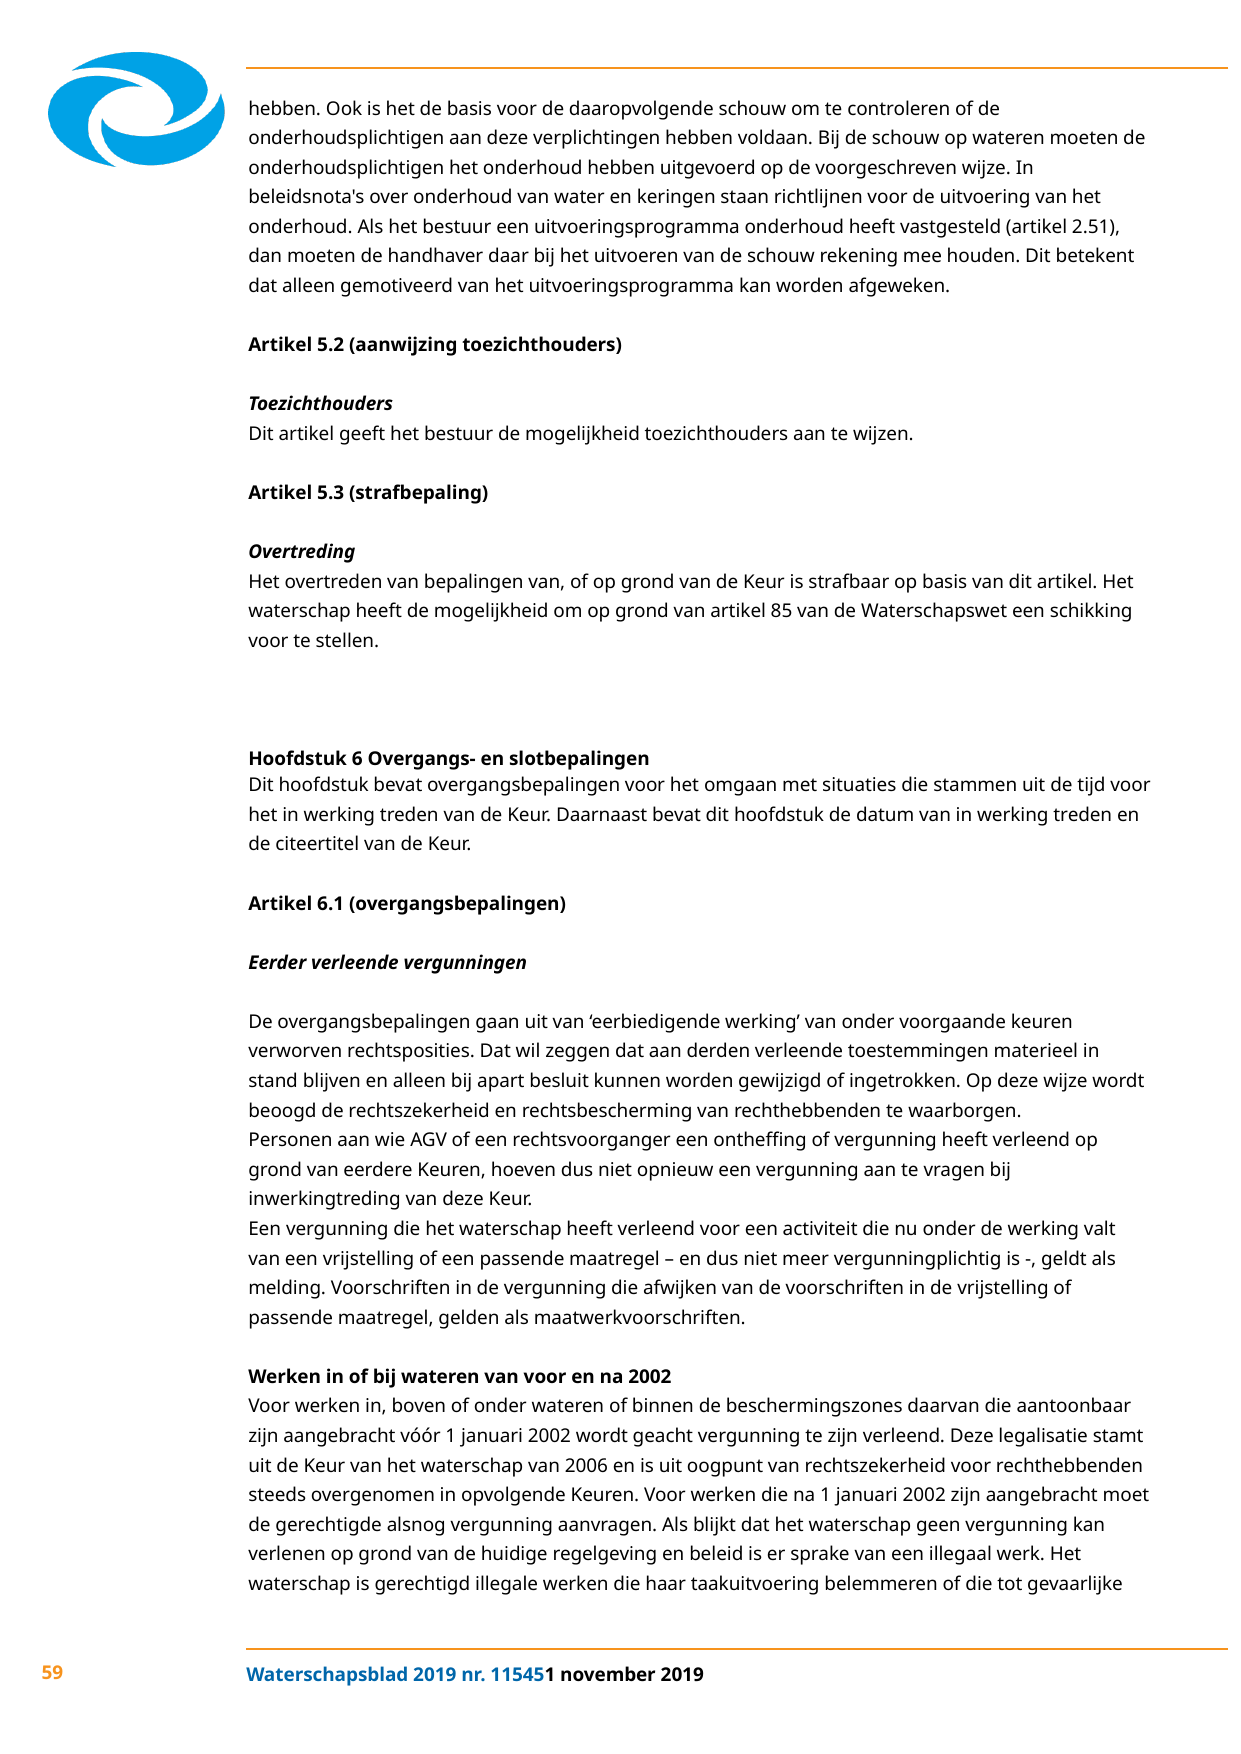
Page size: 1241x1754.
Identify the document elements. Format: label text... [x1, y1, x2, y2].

text hebben. Ook is het de basis voor de daaropvolgende schouw om te controleren of de onderhoudsplichtigen aan deze verplichtingen hebben voldaan. Bij de schouw op wateren moeten de onderhoudsplichtigen het onderhoud hebben uitgevoerd op de voorgeschreven wijze. In beleidsnota's over onderhoud van water en keringen staan richtlijnen voor de uitvoering van het onderhoud. Als het bestuur een uitvoeringsprogramma onderhoud heeft vastgesteld (artikel 2.51), dan moeten de handhaver daar bij het uitvoeren van de schouw rekening mee houden. Dit betekent dat alleen gemotiveerd van het uitvoeringsprogramma kan worden afgeweken. [248, 95, 1152, 298]
text Dit hoofdstuk bevat overgangsbepalingen voor het omgaan met situaties die stammen uit de tijd voor het in werking treden van de Keur. Daarnaast bevat dit hoofdstuk de datum van in werking treden en de citeertitel van de Keur. [248, 771, 1152, 856]
text Personen aan wie AGV of een rechtsvoorganger een ontheffing of vergunning heeft verleend op grond van eerdere Keuren, hoeven dus niet opnieuw een vergunning aan te vragen bij inwerkingtreding van deze Keur. [248, 1126, 1152, 1211]
text Artikel 5.2 (aanwijzing toezichthouders) [248, 331, 1152, 357]
text Een vergunning die het waterschap heeft verleend voor een activiteit die nu onder de werking valt van een vrijstelling of een passende maatregel – en dus niet meer vergunningplichtig is -, geldt als melding. Voorschriften in de vergunning die afwijken van de voorschriften in de vrijstelling of passende maatregel, gelden als maatwerkvoorschriften. [248, 1215, 1152, 1329]
text Eerder verleende vergunningen [248, 949, 1152, 974]
text Artikel 5.3 (strafbepaling) [248, 479, 1152, 505]
text De overgangsbepalingen gaan uit van ‘eerbiedigende werking’ van onder voorgaande keuren verworven rechtsposities. Dat wil zeggen dat aan derden verleende toestemmingen materieel in stand blijven en alleen bij apart besluit kunnen worden gewijzigd of ingetrokken. Op deze wijze wordt beoogd de rechtszekerheid en rechtsbescherming van rechthebbenden te waarborgen. [248, 1008, 1152, 1122]
text Toezichthouders [248, 391, 1152, 416]
text Dit artikel geeft het bestuur de mogelijkheid toezichthouders aan te wijzen. [248, 420, 1152, 446]
text Werken in of bij wateren van voor en na 2002 [248, 1363, 1152, 1389]
text Artikel 6.1 (overgangsbepalingen) [248, 890, 1152, 915]
picture [41, 47, 231, 172]
text Hoofdstuk 6 Overgangs- en slotbepalingen [248, 746, 1152, 771]
text Overtreding [248, 538, 1152, 564]
text Voor werken in, boven of onder wateren of binnen de beschermingszones daarvan die aantoonbaar zijn aangebracht vóór 1 januari 2002 wordt geacht vergunning te zijn verleend. Deze legalisatie stamt uit de Keur van het waterschap van 2006 en is uit oogpunt van rechtszekerheid voor rechthebbenden steeds overgenomen in opvolgende Keuren. Voor werken die na 1 januari 2002 zijn aangebracht moet de gerechtigde alsnog vergunning aanvragen. Als blijkt dat het waterschap geen vergunning kan verlenen op grond van de huidige regelgeving en beleid is er sprake van een illegaal werk. Het waterschap is gerechtigd illegale werken die haar taakuitvoering belemmeren of die tot gevaarlijke [248, 1393, 1152, 1596]
text Het overtreden van bepalingen van, of op grond van de Keur is strafbaar op basis van dit artikel. Het waterschap heeft de mogelijkheid om op grond van artikel 85 van de Waterschapswet een schikking voor te stellen. [248, 568, 1152, 653]
